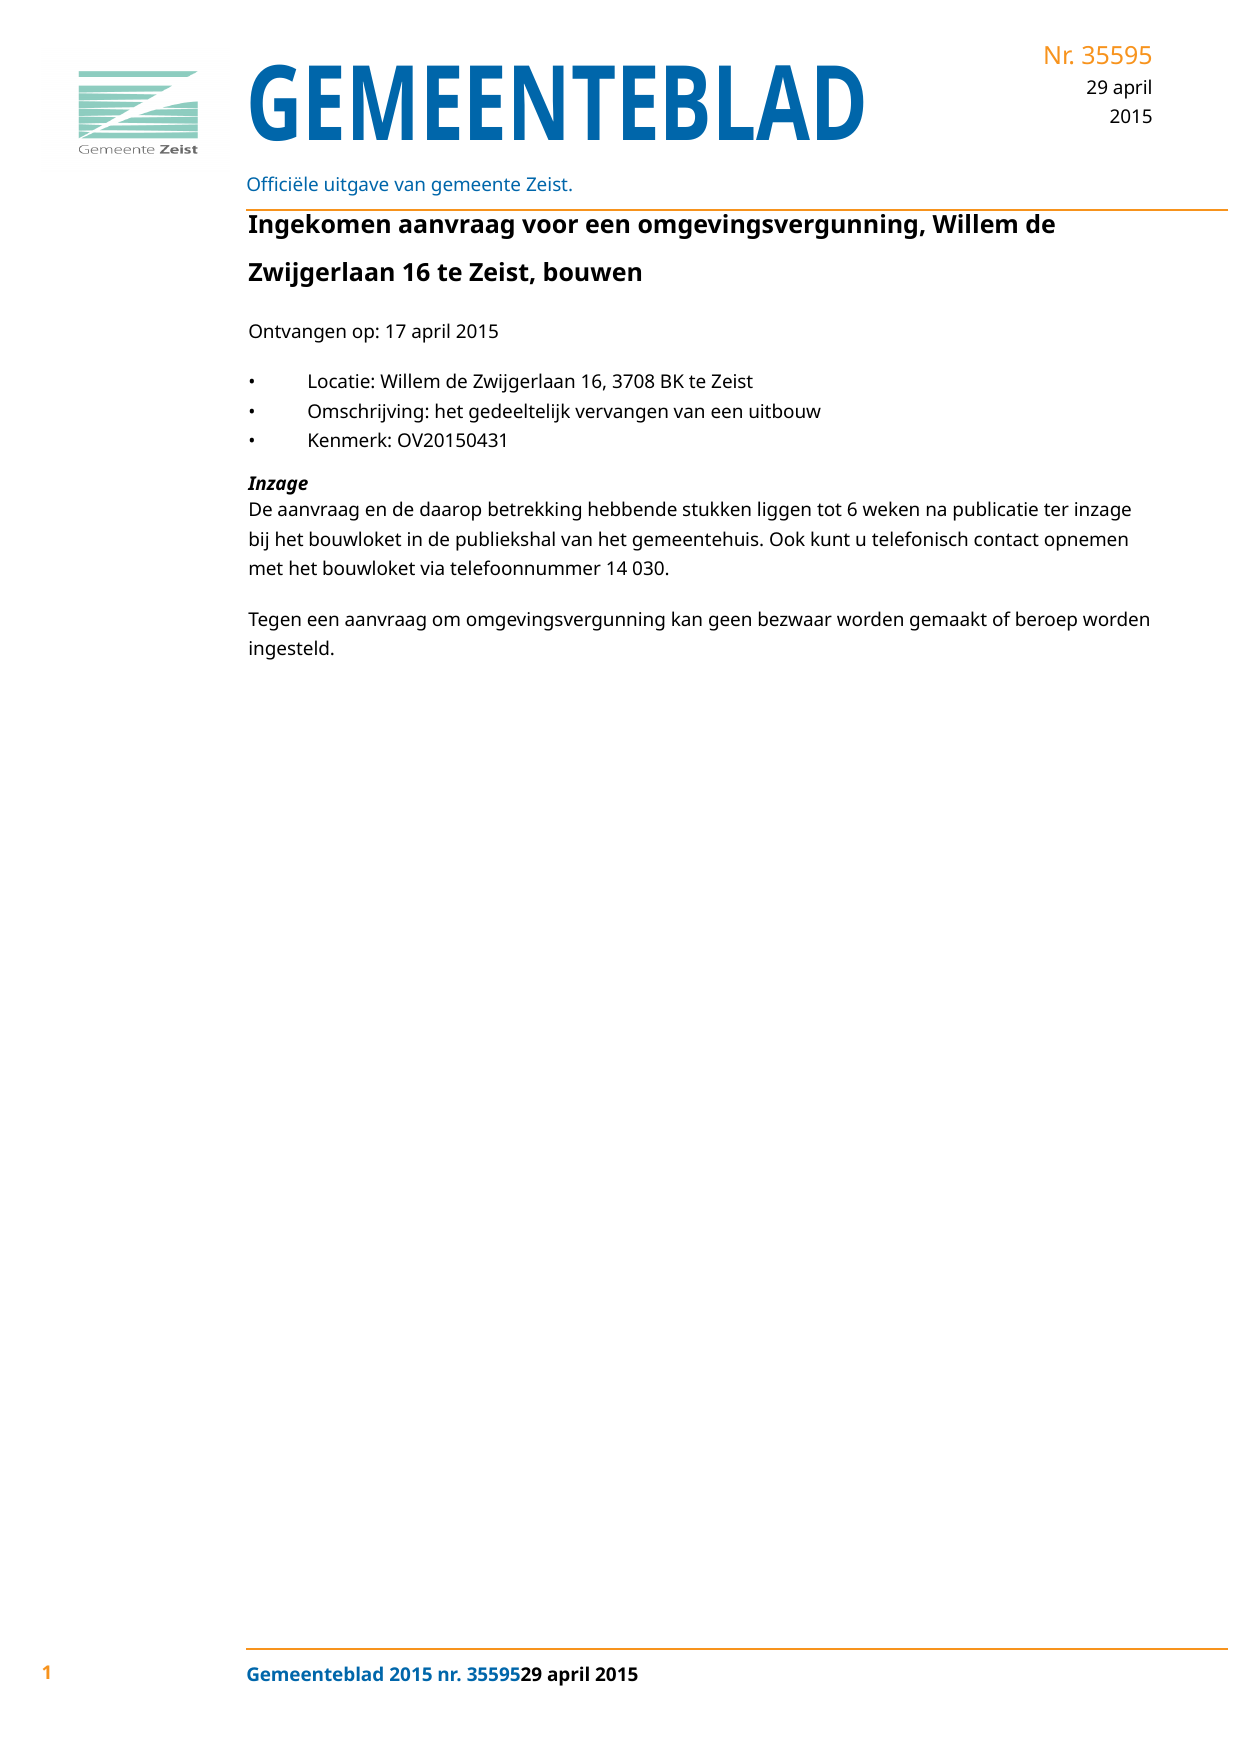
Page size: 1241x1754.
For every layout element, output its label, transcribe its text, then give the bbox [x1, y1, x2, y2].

list Kenmerk: OV20150431 [248, 427, 1152, 453]
list Omschrijving: het gedeeltelijk vervangen van een uitbouw [248, 398, 1152, 424]
text De aanvraag en de daarop betrekking hebbende stukken liggen tot 6 weken na publicatie ter inzage bij het bouwloket in de publiekshal van het gemeentehuis. Ook kunt u telefonisch contact opnemen met het bouwloket via telefoonnummer 14 030. [248, 496, 1152, 581]
picture [41, 47, 231, 172]
text Tegen een aanvraag om omgevingsvergunning kan geen bezwaar worden gemaakt of beroep worden ingesteld. [248, 606, 1152, 661]
text Ontvangen op: 17 april 2015 [248, 318, 1152, 344]
list Locatie: Willem de Zwijgerlaan 16, 3708 BK te Zeist [248, 368, 1152, 394]
text Ingekomen aanvraag voor een omgevingsvergunning, Willem de Zwijgerlaan 16 te Zeist, bouwen [248, 211, 1152, 288]
text Inzage [248, 471, 1152, 496]
